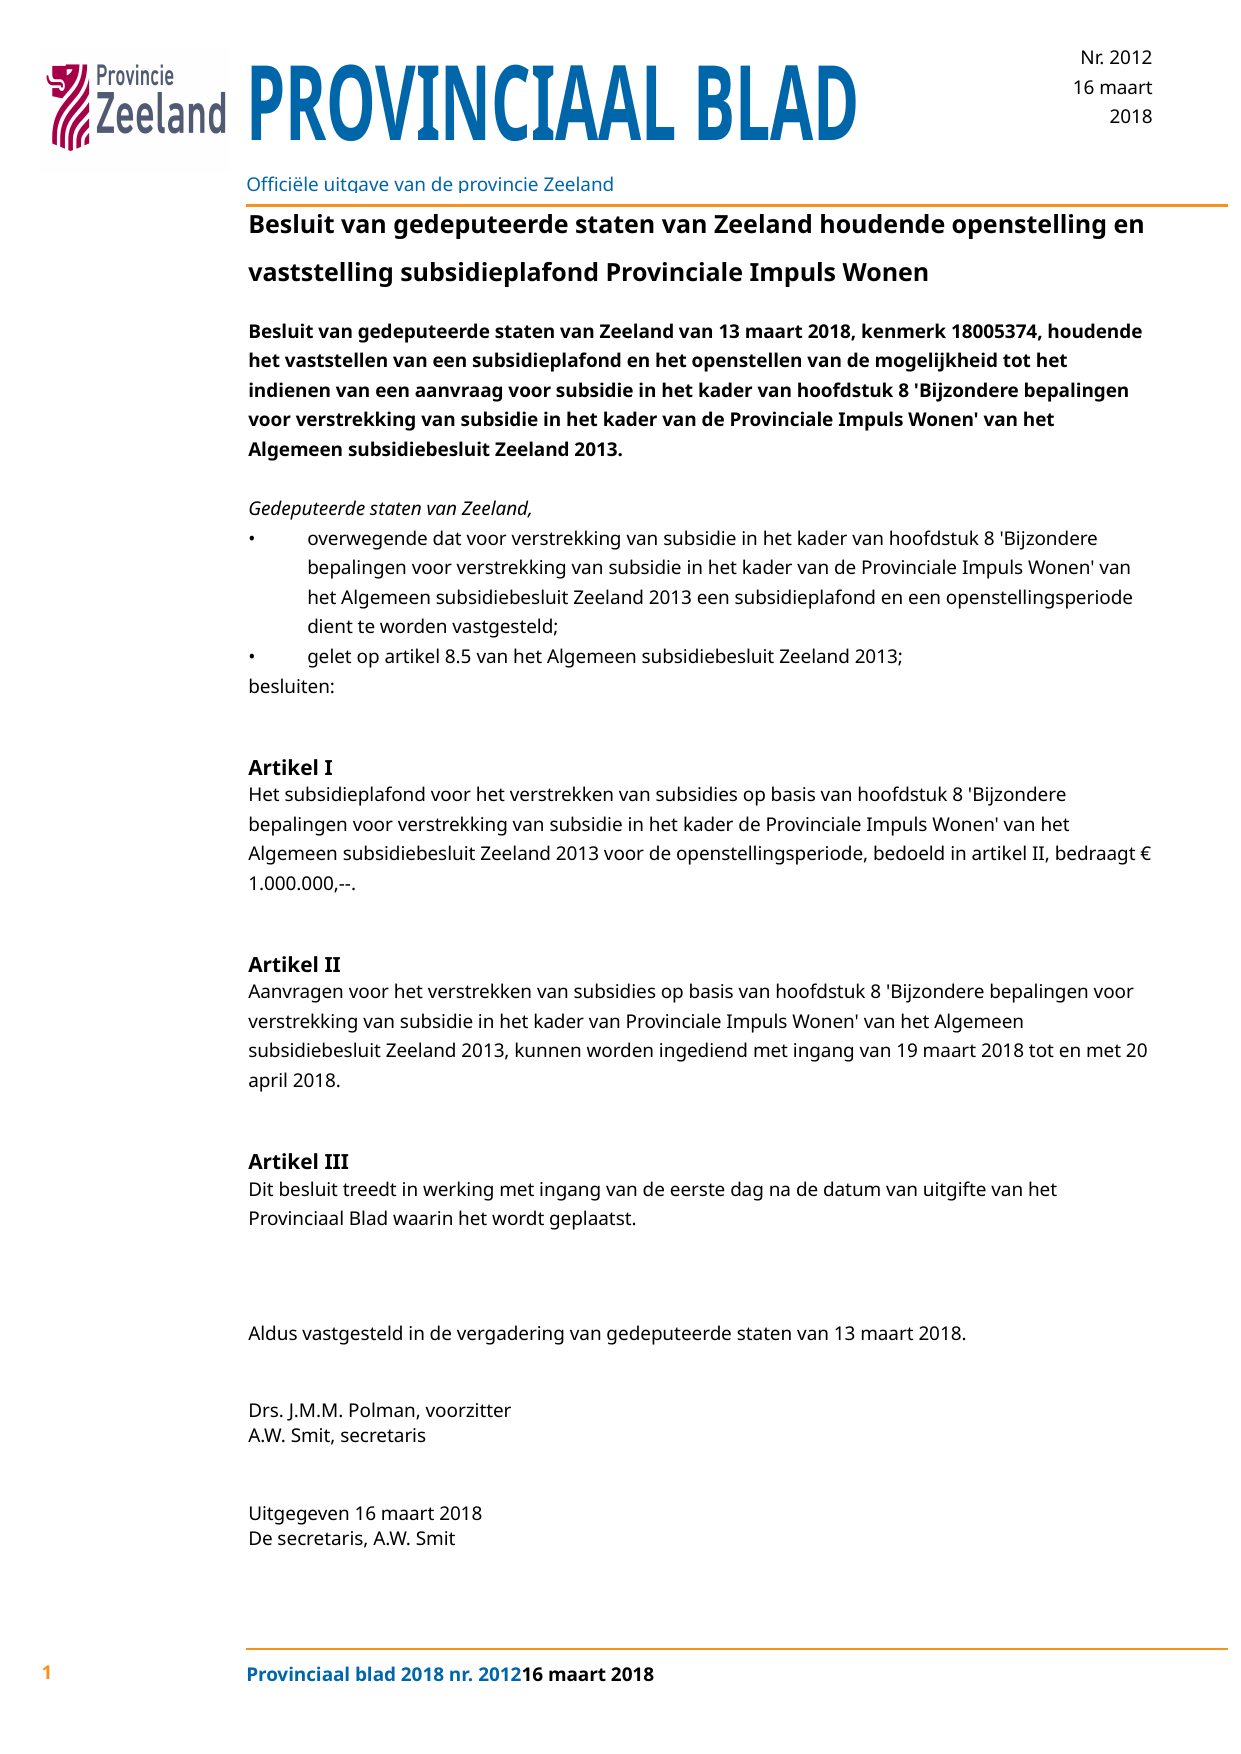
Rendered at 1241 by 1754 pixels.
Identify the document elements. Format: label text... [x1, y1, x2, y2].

text Gedeputeerde staten van Zeeland, [248, 495, 1152, 521]
text Uitgegeven 16 maart 2018 [248, 1500, 1152, 1526]
text Drs. J.M.M. Polman, voorzitter [248, 1397, 1152, 1423]
text Het subsidieplafond voor het verstrekken van subsidies op basis van hoofdstuk 8 'Bijzondere bepalingen voor verstrekking van subsidie in het kader de Provinciale Impuls Wonen' van het Algemeen subsidiebesluit Zeeland 2013 voor de openstellingsperiode, bedoeld in artikel II, bedraagt € 1.000.000,--. [248, 781, 1152, 896]
list overwegende dat voor verstrekking van subsidie in het kader van hoofdstuk 8 'Bijzondere bepalingen voor verstrekking van subsidie in het kader van de Provinciale Impuls Wonen' van het Algemeen subsidiebesluit Zeeland 2013 een subsidieplafond en een openstellingsperiode dient te worden vastgesteld; [248, 525, 1152, 639]
text Dit besluit treedt in werking met ingang van de eerste dag na de datum van uitgifte van het Provinciaal Blad waarin het wordt geplaatst. [248, 1176, 1152, 1231]
picture [41, 47, 231, 172]
text Aanvragen voor het verstrekken van subsidies op basis van hoofdstuk 8 'Bijzondere bepalingen voor verstrekking van subsidie in het kader van Provinciale Impuls Wonen' van het Algemeen subsidiebesluit Zeeland 2013, kunnen worden ingediend met ingang van 19 maart 2018 tot en met 20 april 2018. [248, 978, 1152, 1093]
text De secretaris, A.W. Smit [248, 1526, 1152, 1551]
text Artikel II [248, 950, 1152, 978]
text A.W. Smit, secretaris [248, 1423, 1152, 1448]
text Besluit van gedeputeerde staten van Zeeland houdende openstelling en vaststelling subsidieplafond Provinciale Impuls Wonen [248, 207, 1152, 288]
text Artikel III [248, 1147, 1152, 1176]
text Artikel I [248, 753, 1152, 781]
list gelet op artikel 8.5 van het Algemeen subsidiebesluit Zeeland 2013; [248, 643, 1152, 669]
text Besluit van gedeputeerde staten van Zeeland van 13 maart 2018, kenmerk 18005374, houdende het vaststellen van een subsidieplafond en het openstellen van de mogelijkheid tot het indienen van een aanvraag voor subsidie in het kader van hoofdstuk 8 'Bijzondere bepalingen voor verstrekking van subsidie in het kader van de Provinciale Impuls Wonen' van het Algemeen subsidiebesluit Zeeland 2013. [248, 318, 1152, 462]
text Aldus vastgesteld in de vergadering van gedeputeerde staten van 13 maart 2018. [248, 1320, 1152, 1346]
text besluiten: [248, 673, 1152, 699]
